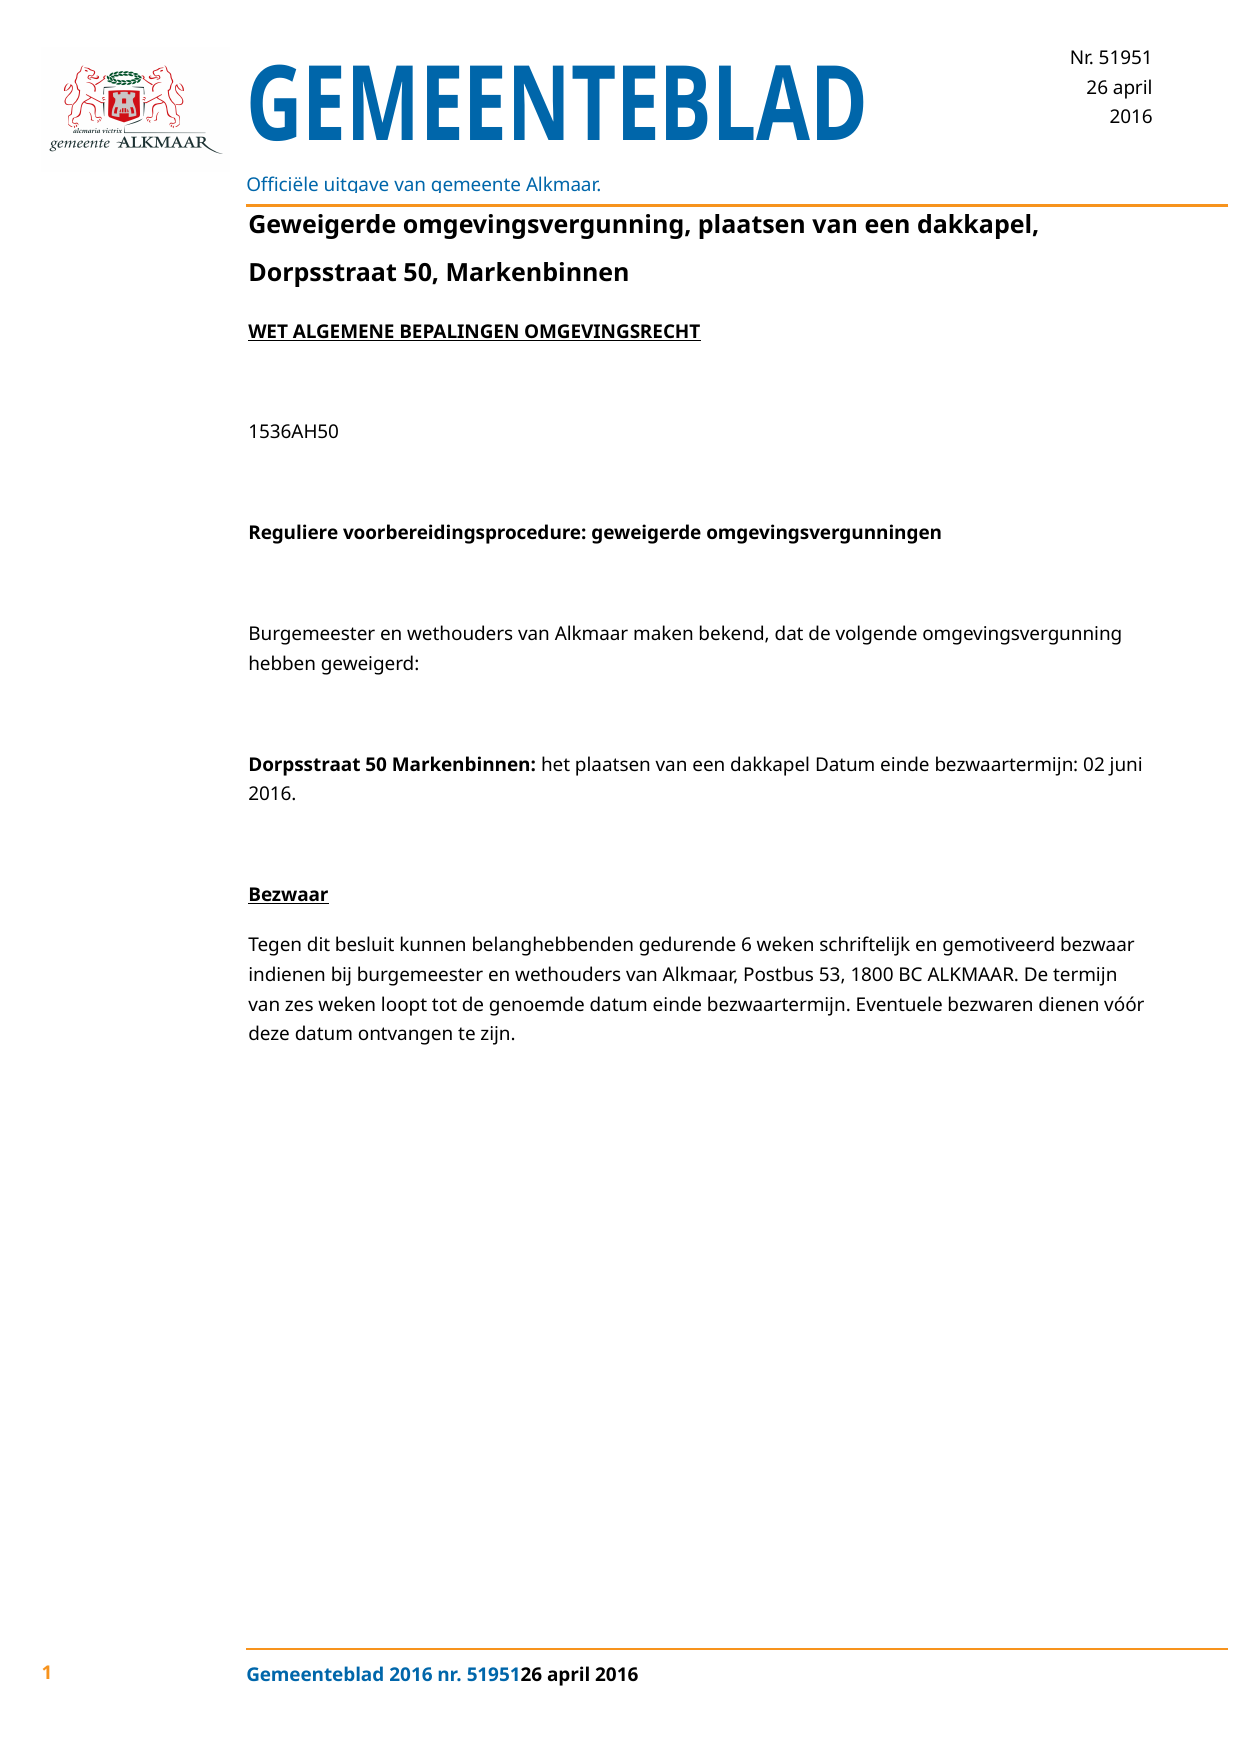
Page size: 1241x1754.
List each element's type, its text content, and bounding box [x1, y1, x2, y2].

text Reguliere voorbereidingsprocedure: geweigerde omgevingsvergunningen [248, 519, 1152, 545]
picture [41, 47, 231, 172]
text Dorpsstraat 50 Markenbinnen: het plaatsen van een dakkapel Datum einde bezwaartermijn: 02 juni 2016. [248, 751, 1152, 806]
text WET ALGEMENE BEPALINGEN OMGEVINGSRECHT [248, 318, 1152, 344]
text Burgemeester en wethouders van Alkmaar maken bekend, dat de volgende omgevingsvergunning hebben geweigerd: [248, 620, 1152, 676]
text Tegen dit besluit kunnen belanghebbenden gedurende 6 weken schriftelijk en gemotiveerd bezwaar indienen bij burgemeester en wethouders van Alkmaar, Postbus 53, 1800 BC ALKMAAR. De termijn van zes weken loopt tot de genoemde datum einde bezwaartermijn. Eventuele bezwaren dienen vóór deze datum ontvangen te zijn. [248, 932, 1152, 1046]
text Bezwaar [248, 881, 1152, 907]
text Geweigerde omgevingsvergunning, plaatsen van een dakkapel, Dorpsstraat 50, Markenbinnen [248, 207, 1152, 288]
text 1536AH50 [248, 419, 1152, 444]
